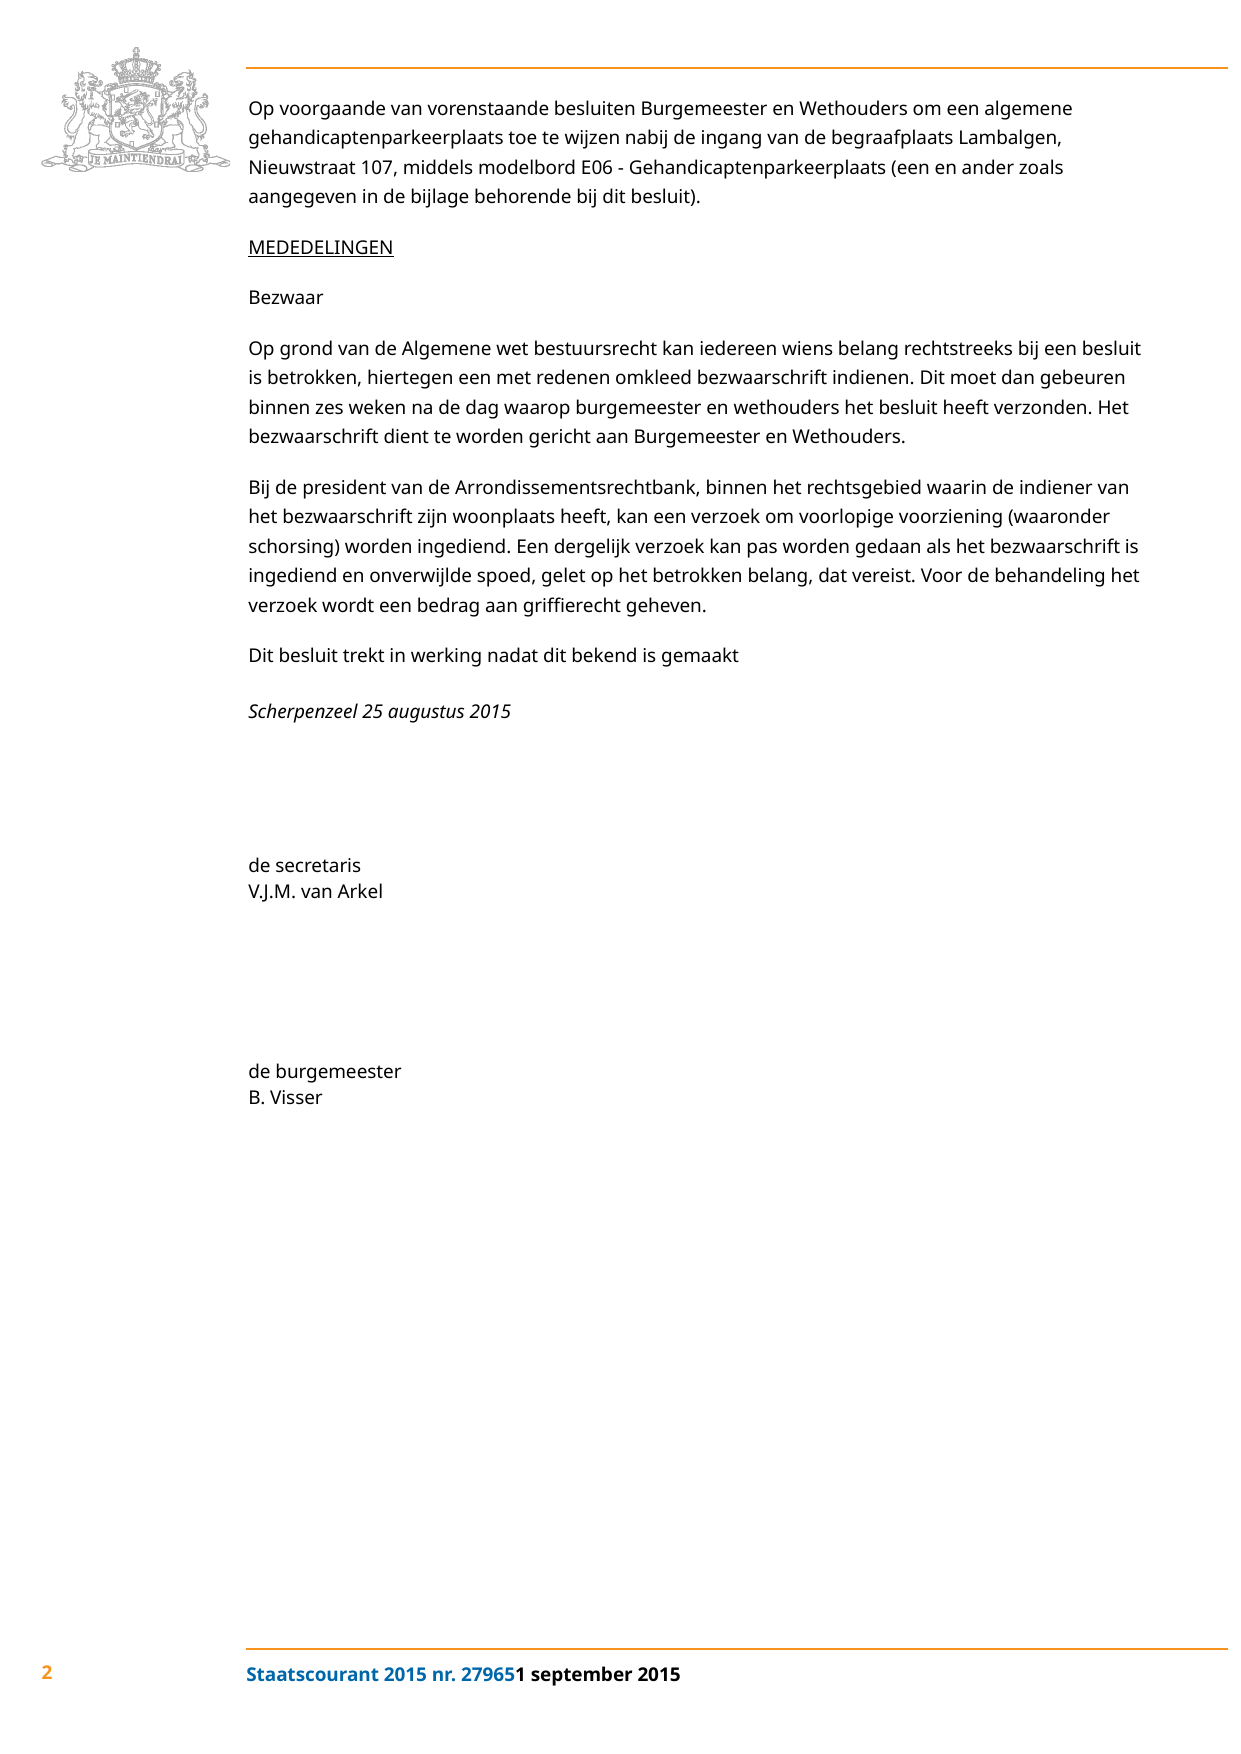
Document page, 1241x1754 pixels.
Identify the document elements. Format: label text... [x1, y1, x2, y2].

text B. Visser [248, 1084, 1152, 1110]
text de secretaris [248, 852, 1152, 878]
text MEDEDELINGEN [248, 234, 1152, 260]
text V.J.M. van Arkel [248, 878, 1152, 904]
text de burgemeester [248, 1058, 1152, 1084]
text Op grond van de Algemene wet bestuursrecht kan iedereen wiens belang rechtstreeks bij een besluit is betrokken, hiertegen een met redenen omkleed bezwaarschrift indienen. Dit moet dan gebeuren binnen zes weken na de dag waarop burgemeester en wethouders het besluit heeft verzonden. Het bezwaarschrift dient te worden gericht aan Burgemeester en Wethouders. [248, 335, 1152, 449]
text Op voorgaande van vorenstaande besluiten Burgemeester en Wethouders om een algemene gehandicaptenparkeerplaats toe te wijzen nabij de ingang van de begraafplaats Lambalgen, Nieuwstraat 107, middels modelbord E06 - Gehandicaptenparkeerplaats (een en ander zoals aangegeven in de bijlage behorende bij dit besluit). [248, 95, 1152, 209]
picture [41, 47, 231, 172]
text Scherpenzeel 25 augustus 2015 [248, 698, 1152, 724]
text Bezwaar [248, 284, 1152, 310]
text Bij de president van de Arrondissementsrechtbank, binnen het rechtsgebied waarin de indiener van het bezwaarschrift zijn woonplaats heeft, kan een verzoek om voorlopige voorziening (waaronder schorsing) worden ingediend. Een dergelijk verzoek kan pas worden gedaan als het bezwaarschrift is ingediend en onverwijlde spoed, gelet op het betrokken belang, dat vereist. Voor de behandeling het verzoek wordt een bedrag aan griffierecht geheven. [248, 474, 1152, 618]
text Dit besluit trekt in werking nadat dit bekend is gemaakt [248, 643, 1152, 668]
